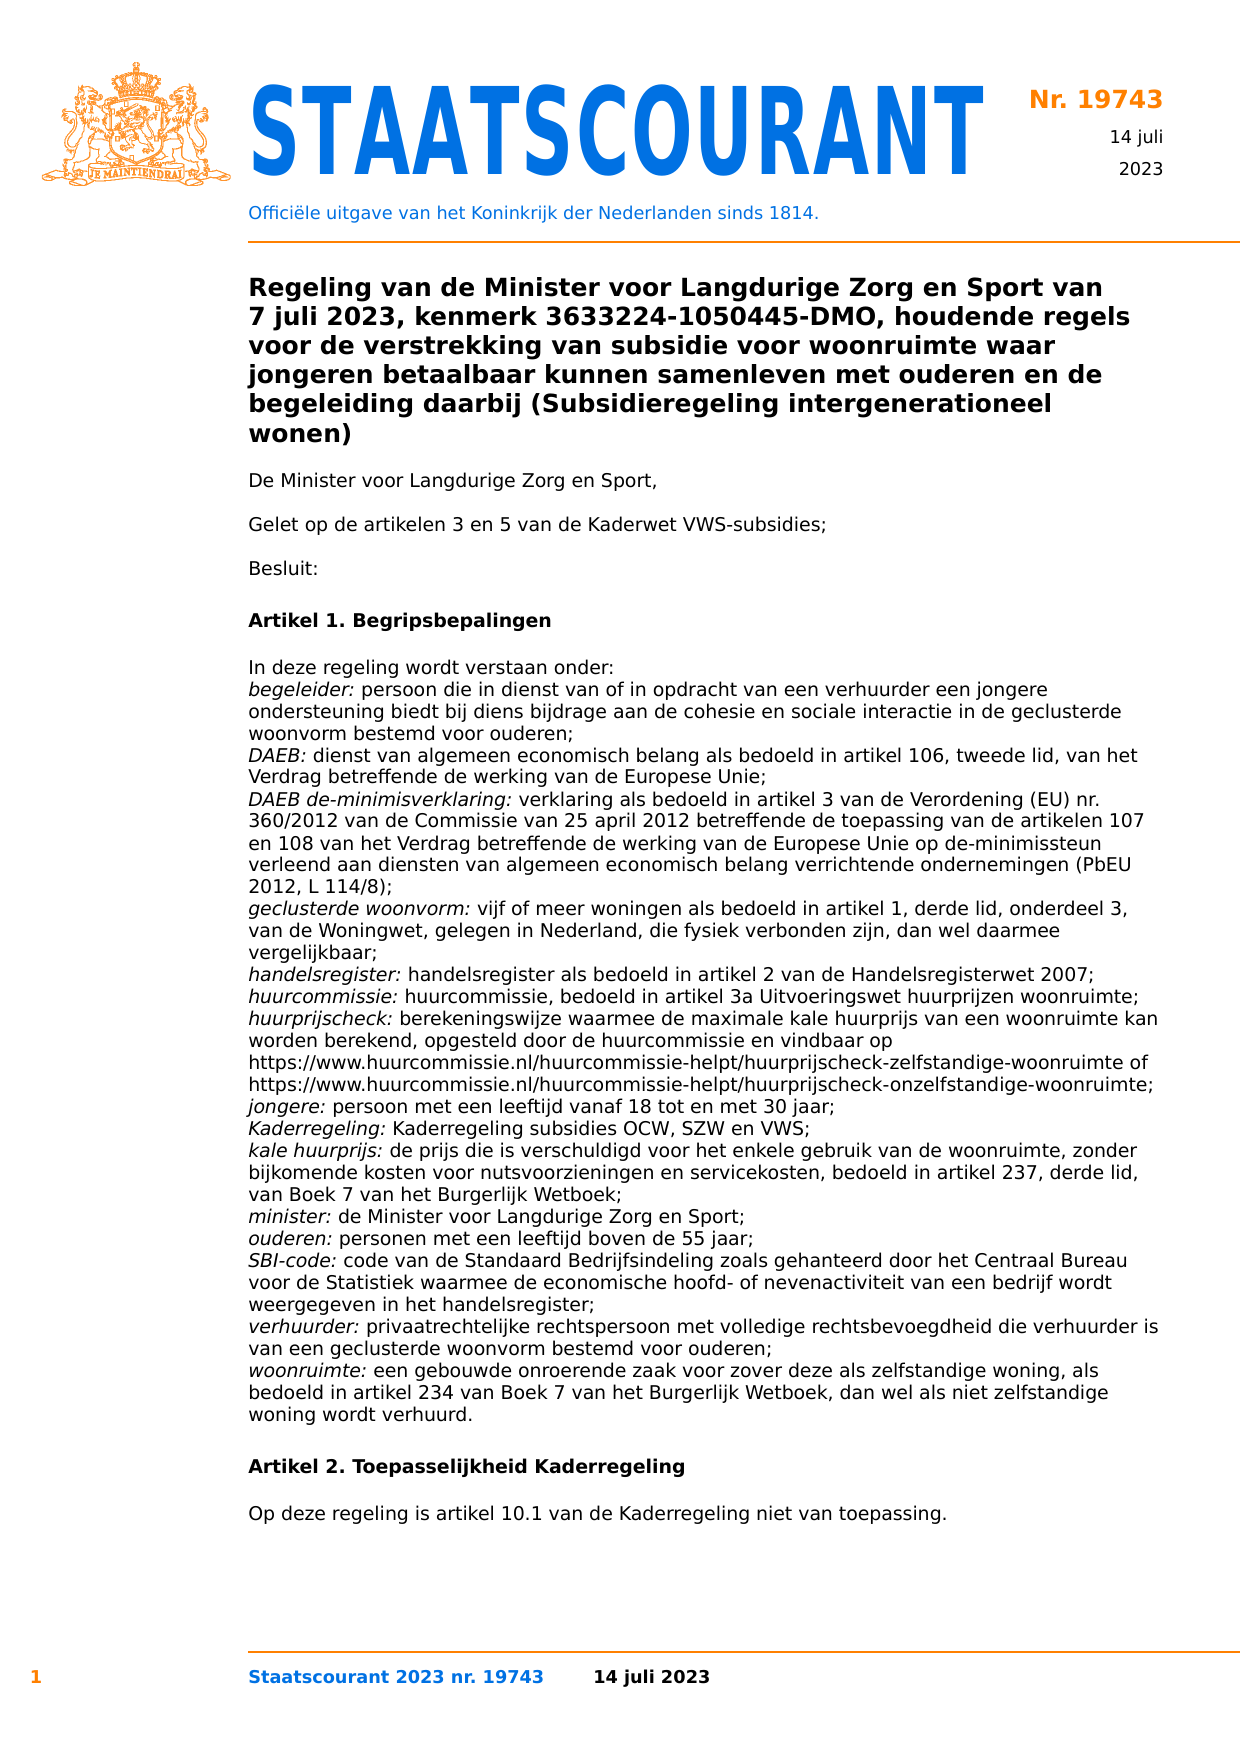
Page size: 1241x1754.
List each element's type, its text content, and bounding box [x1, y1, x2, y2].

text Besluit: [248, 558, 1163, 579]
subtitle Artikel 1. Begripsbepalingen [248, 609, 1163, 632]
text handelsregister: handelsregister als bedoeld in artikel 2 van de Handelsregisterwet 2007; [248, 964, 1163, 986]
text DAEB: dienst van algemeen economisch belang als bedoeld in artikel 106, tweede lid, van het Verdrag betreffende de werking van de Europese Unie; [248, 744, 1163, 788]
text woonruimte: een gebouwde onroerende zaak voor zover deze als zelfstandige woning, als bedoeld in artikel 234 van Boek 7 van het Burgerlijk Wetboek, dan wel als niet zelfstandige woning wordt verhuurd. [248, 1360, 1163, 1426]
text ouderen: personen met een leeftijd boven de 55 jaar; [248, 1228, 1163, 1250]
text huurcommissie: huurcommissie, bedoeld in artikel 3a Uitvoeringswet huurprijzen woonruimte; [248, 986, 1163, 1008]
text huurprijscheck: berekeningswijze waarmee de maximale kale huurprijs van een woonruimte kan worden berekend, opgesteld door de huurcommissie en vindbaar op https://www.huurcommissie.nl/huurcommissie-helpt/huurprijscheck-zelfstandige-woonruimte of https://www.huurcommissie.nl/huurcommissie-helpt/huurprijscheck-onzelfstandige-woonruimte; [248, 1008, 1163, 1096]
text minister: de Minister voor Langdurige Zorg en Sport; [248, 1206, 1163, 1228]
table_cell Officiële uitgave van het Koninkrijk der Nederlanden sinds 1814. [248, 203, 1240, 241]
text In deze regeling wordt verstaan onder: [248, 657, 1163, 678]
text verhuurder: privaatrechtelijke rechtspersoon met volledige rechtsbevoegdheid die verhuurder is van een geclusterde woonvorm bestemd voor ouderen; [248, 1316, 1163, 1360]
text De Minister voor Langdurige Zorg en Sport, [248, 470, 1163, 492]
text jongere: persoon met een leeftijd vanaf 18 tot en met 30 jaar; [248, 1096, 1163, 1118]
text Gelet op de artikelen 3 en 5 van de Kaderwet VWS-subsidies; [248, 514, 1163, 536]
picture [41, 62, 231, 186]
table_cell 14 juli [998, 121, 1240, 153]
table_header STAATSCOURANT [248, 62, 998, 203]
text Kaderregeling: Kaderregeling subsidies OCW, SZW en VWS; [248, 1118, 1163, 1140]
table_header [25, 62, 248, 241]
text geclusterde woonvorm: vijf of meer woningen als bedoeld in artikel 1, derde lid, onderdeel 3, van de Woningwet, gelegen in Nederland, die fysiek verbonden zijn, dan wel daarmee vergelijkbaar; [248, 898, 1163, 964]
subtitle Artikel 2. Toepasselijkheid Kaderregeling [248, 1456, 1163, 1478]
text kale huurprijs: de prijs die is verschuldigd voor het enkele gebruik van de woonruimte, zonder bijkomende kosten voor nutsvoorzieningen en servicekosten, bedoeld in artikel 237, derde lid, van Boek 7 van het Burgerlijk Wetboek; [248, 1140, 1163, 1206]
subtitle Regeling van de Minister voor Langdurige Zorg en Sport van 7 juli 2023, kenmerk 3633224-1050445-DMO, houdende regels voor de verstrekking van subsidie voor woonruimte waar jongeren betaalbaar kunnen samenleven met ouderen en de begeleiding daarbij (Subsidieregeling intergenerationeel wonen) [248, 273, 1163, 448]
text DAEB de-minimisverklaring: verklaring als bedoeld in artikel 3 van de Verordening (EU) nr. 360/2012 van de Commissie van 25 april 2012 betreffende de toepassing van de artikelen 107 en 108 van het Verdrag betreffende de werking van de Europese Unie op de-minimissteun verleend aan diensten van algemeen economisch belang verrichtende ondernemingen (PbEU 2012, L 114/8); [248, 788, 1163, 898]
text begeleider: persoon die in dienst van of in opdracht van een verhuurder een jongere ondersteuning biedt bij diens bijdrage aan de cohesie en sociale interactie in de geclusterde woonvorm bestemd voor ouderen; [248, 678, 1163, 744]
table_cell 2023 [998, 153, 1240, 203]
table_header Nr. 19743 [998, 62, 1240, 121]
text SBI-code: code van de Standaard Bedrijfsindeling zoals gehanteerd door het Centraal Bureau voor de Statistiek waarmee de economische hoofd- of nevenactiviteit van een bedrijf wordt weergegeven in het handelsregister; [248, 1250, 1163, 1316]
text Op deze regeling is artikel 10.1 van de Kaderregeling niet van toepassing. [248, 1503, 1163, 1525]
